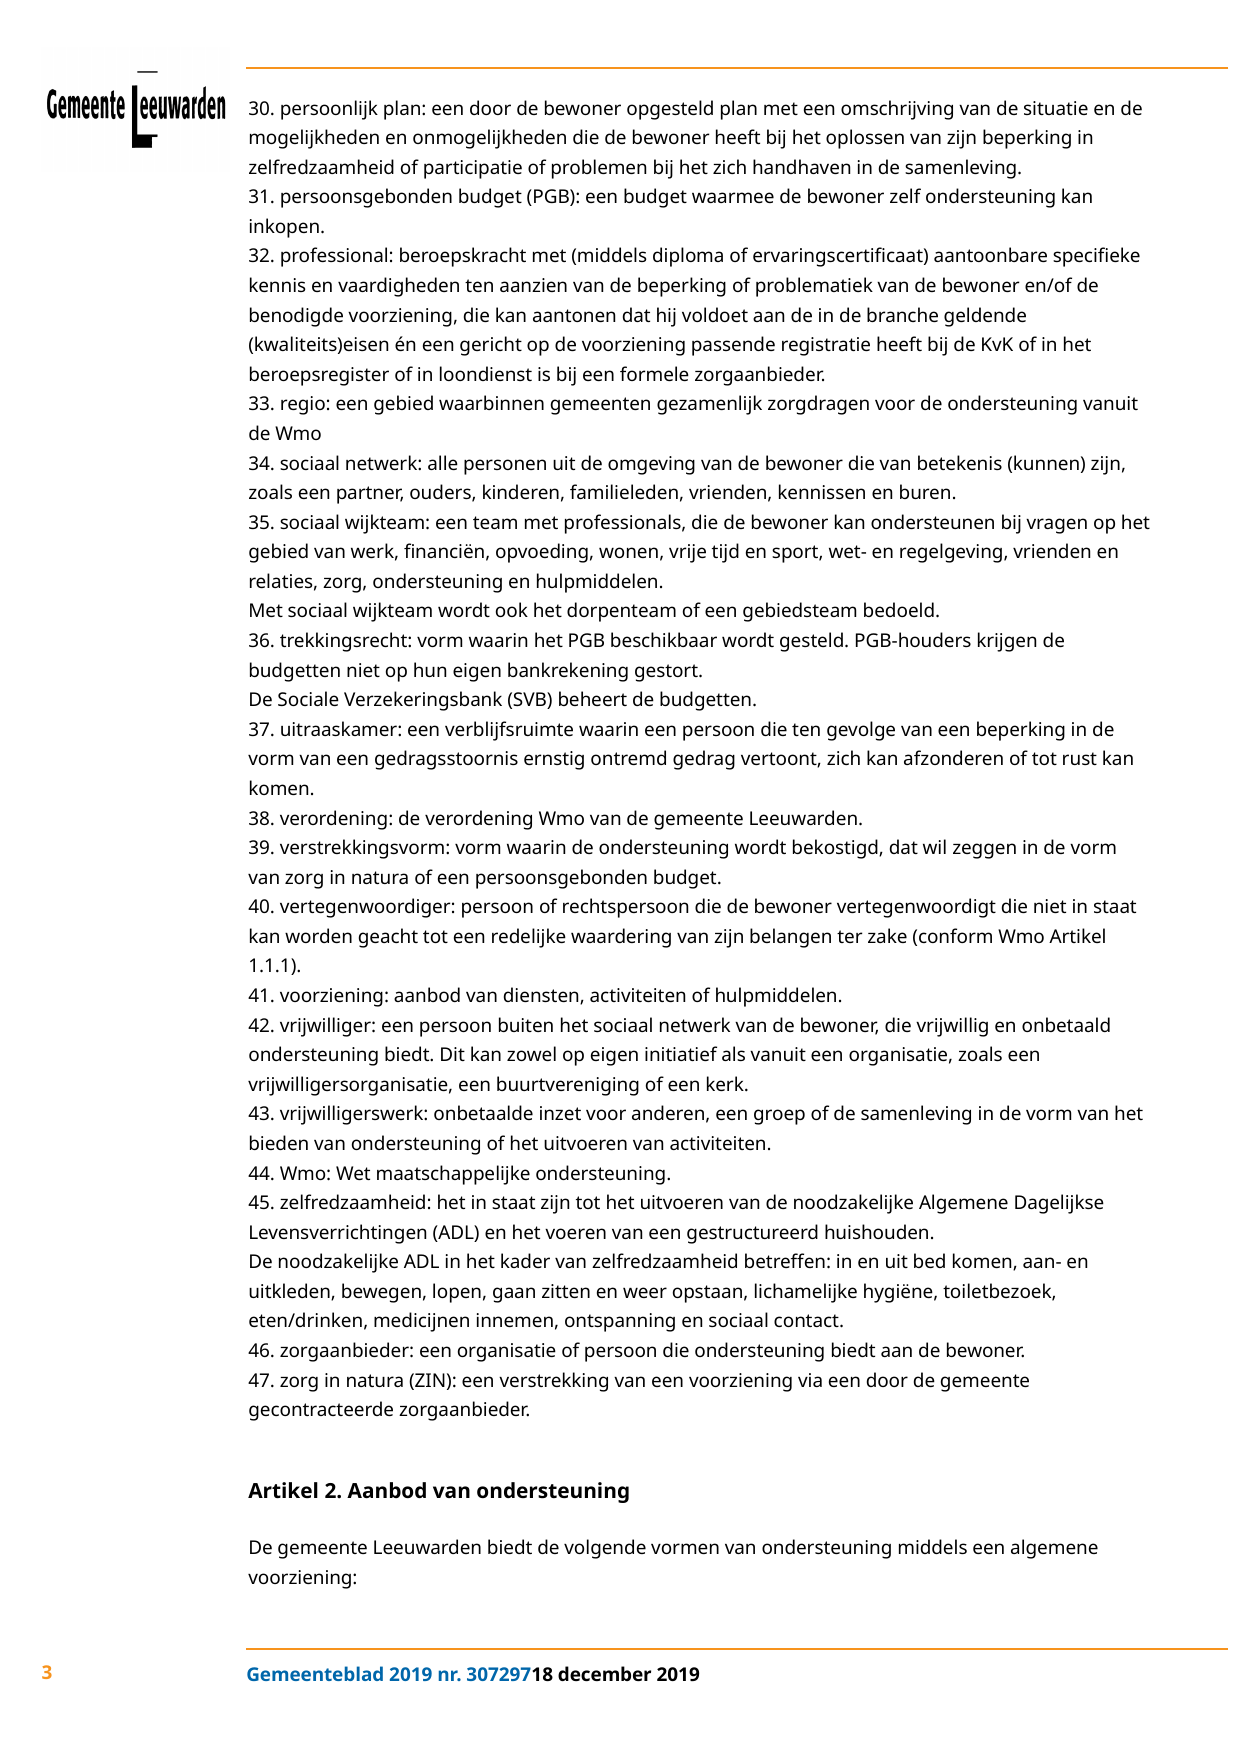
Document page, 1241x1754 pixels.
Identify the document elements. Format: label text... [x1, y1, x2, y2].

text 46. zorgaanbieder: een organisatie of persoon die ondersteuning biedt aan de bewoner. [248, 1337, 1152, 1363]
text 37. uitraaskamer: een verblijfsruimte waarin een persoon die ten gevolge van een beperking in de vorm van een gedragsstoornis ernstig ontremd gedrag vertoont, zich kan afzonderen of tot rust kan komen. [248, 716, 1152, 801]
text 34. sociaal netwerk: alle personen uit de omgeving van de bewoner die van betekenis (kunnen) zijn, zoals een partner, ouders, kinderen, familieleden, vrienden, kennissen en buren. [248, 450, 1152, 505]
text 30. persoonlijk plan: een door de bewoner opgesteld plan met een omschrijving van de situatie en de mogelijkheden en onmogelijkheden die de bewoner heeft bij het oplossen van zijn beperking in zelfredzaamheid of participatie of problemen bij het zich handhaven in de samenleving. [248, 95, 1152, 180]
text 43. vrijwilligerswerk: onbetaalde inzet voor anderen, een groep of de samenleving in de vorm van het bieden van ondersteuning of het uitvoeren van activiteiten. [248, 1101, 1152, 1156]
text 42. vrijwilliger: een persoon buiten het sociaal netwerk van de bewoner, die vrijwillig en onbetaald ondersteuning biedt. Dit kan zowel op eigen initiatief als vanuit een organisatie, zoals een vrijwilligersorganisatie, een buurtvereniging of een kerk. [248, 1012, 1152, 1097]
text 47. zorg in natura (ZIN): een verstrekking van een voorziening via een door de gemeente gecontracteerde zorgaanbieder. [248, 1367, 1152, 1422]
text 44. Wmo: Wet maatschappelijke ondersteuning. [248, 1160, 1152, 1186]
text 31. persoonsgebonden budget (PGB): een budget waarmee de bewoner zelf ondersteuning kan inkopen. [248, 183, 1152, 239]
text 32. professional: beroepskracht met (middels diploma of ervaringscertificaat) aantoonbare specifieke kennis en vaardigheden ten aanzien van de beperking of problematiek van de bewoner en/of de benodigde voorziening, die kan aantonen dat hij voldoet aan de in de branche geldende (kwaliteits)eisen én een gericht op de voorziening passende registratie heeft bij de KvK of in het beroepsregister of in loondienst is bij een formele zorgaanbieder. [248, 243, 1152, 387]
text 33. regio: een gebied waarbinnen gemeenten gezamenlijk zorgdragen voor de ondersteuning vanuit de Wmo [248, 391, 1152, 446]
text 40. vertegenwoordiger: persoon of rechtspersoon die de bewoner vertegenwoordigt die niet in staat kan worden geacht tot een redelijke waardering van zijn belangen ter zake (conform Wmo Artikel 1.1.1). [248, 893, 1152, 978]
text De Sociale Verzekeringsbank (SVB) beheert de budgetten. [248, 686, 1152, 712]
text 41. voorziening: aanbod van diensten, activiteiten of hulpmiddelen. [248, 982, 1152, 1008]
text 45. zelfredzaamheid: het in staat zijn tot het uitvoeren van de noodzakelijke Algemene Dagelijkse Levensverrichtingen (ADL) en het voeren van een gestructureerd huishouden. [248, 1189, 1152, 1245]
picture [41, 47, 231, 172]
text De gemeente Leeuwarden biedt de volgende vormen van ondersteuning middels een algemene voorziening: [248, 1534, 1152, 1590]
text 35. sociaal wijkteam: een team met professionals, die de bewoner kan ondersteunen bij vragen op het gebied van werk, financiën, opvoeding, wonen, vrije tijd en sport, wet- en regelgeving, vrienden en relaties, zorg, ondersteuning en hulpmiddelen. [248, 509, 1152, 594]
text Met sociaal wijkteam wordt ook het dorpenteam of een gebiedsteam bedoeld. [248, 598, 1152, 623]
text 39. verstrekkingsvorm: vorm waarin de ondersteuning wordt bekostigd, dat wil zeggen in de vorm van zorg in natura of een persoonsgebonden budget. [248, 834, 1152, 890]
text 38. verordening: de verordening Wmo van de gemeente Leeuwarden. [248, 805, 1152, 831]
text De noodzakelijke ADL in het kader van zelfredzaamheid betreffen: in en uit bed komen, aan- en uitkleden, bewegen, lopen, gaan zitten en weer opstaan, lichamelijke hygiëne, toiletbezoek, eten/drinken, medicijnen innemen, ontspanning en sociaal contact. [248, 1248, 1152, 1333]
text 36. trekkingsrecht: vorm waarin het PGB beschikbaar wordt gesteld. PGB-houders krijgen de budgetten niet op hun eigen bankrekening gestort. [248, 627, 1152, 683]
text Artikel 2. Aanbod van ondersteuning [248, 1476, 1152, 1505]
